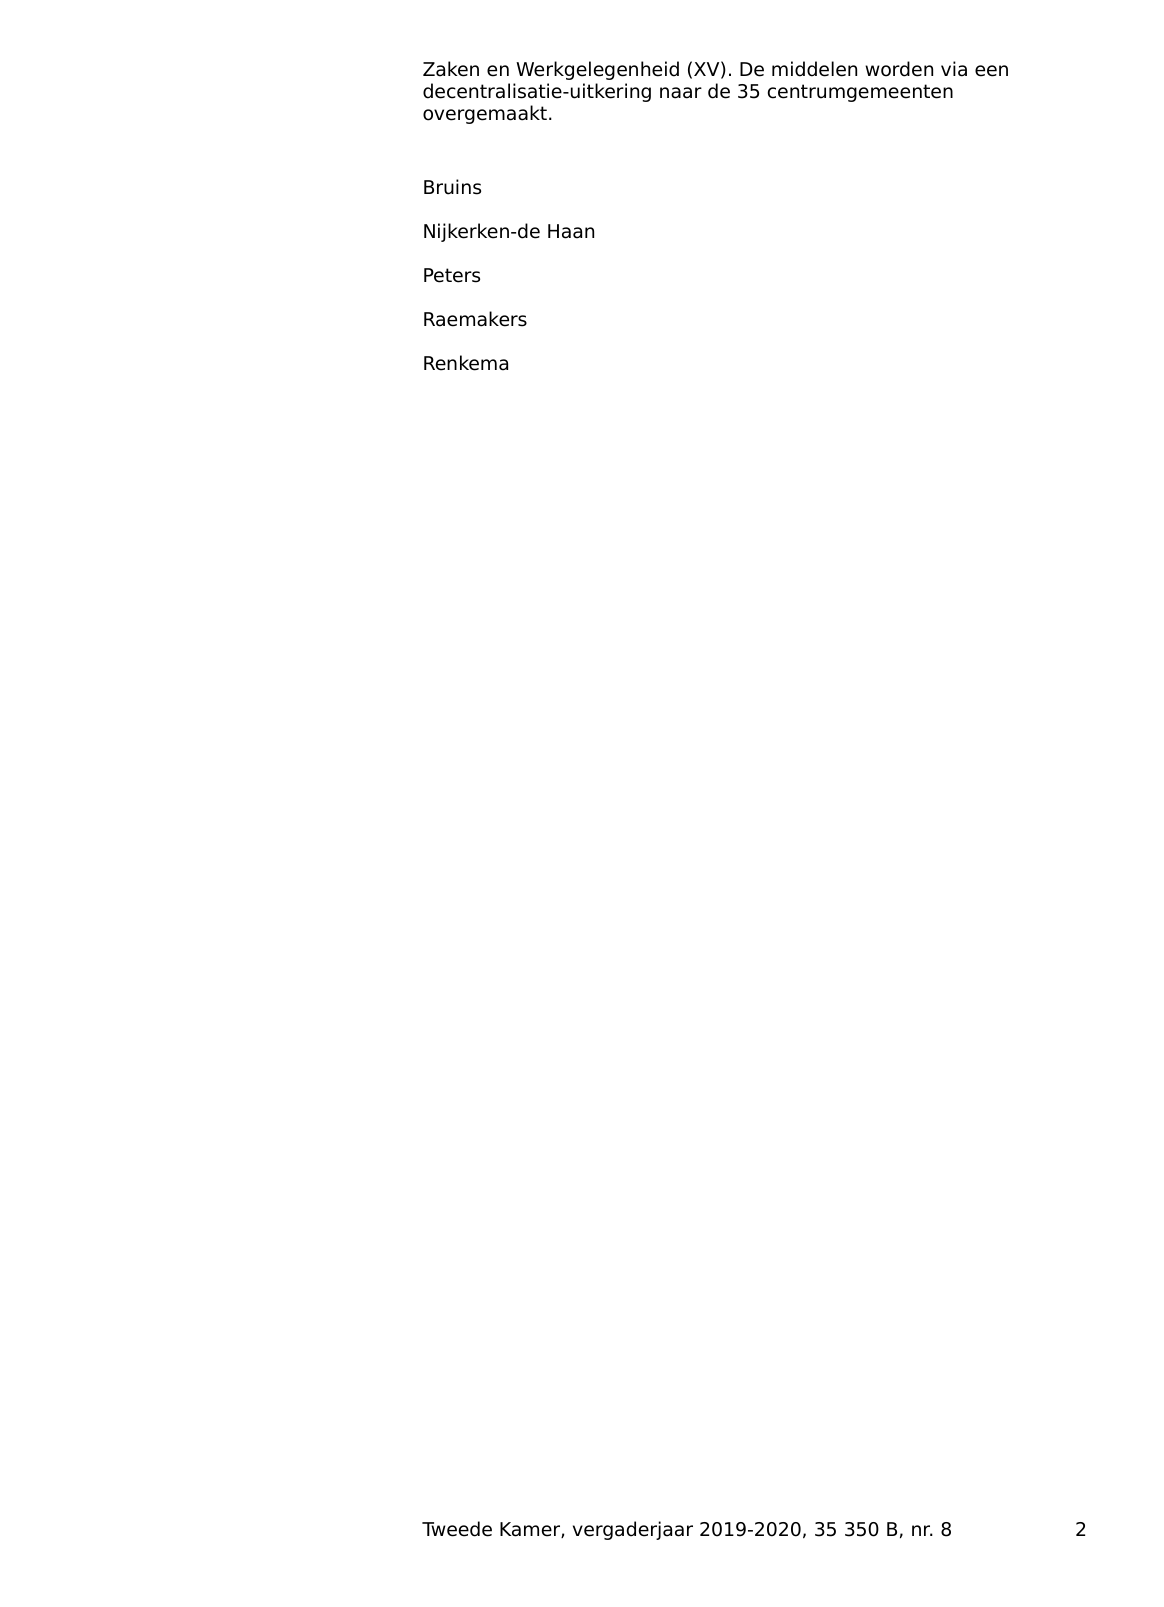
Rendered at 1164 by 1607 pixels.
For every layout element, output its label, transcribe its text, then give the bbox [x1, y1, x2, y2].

text Bruins Nijkerken-de Haan Peters Raemakers Renkema [422, 155, 1087, 375]
text Zaken en Werkgelegenheid (XV). De middelen worden via een decentralisatie-uitkering naar de 35 centrumgemeenten overgemaakt. [422, 59, 1087, 125]
